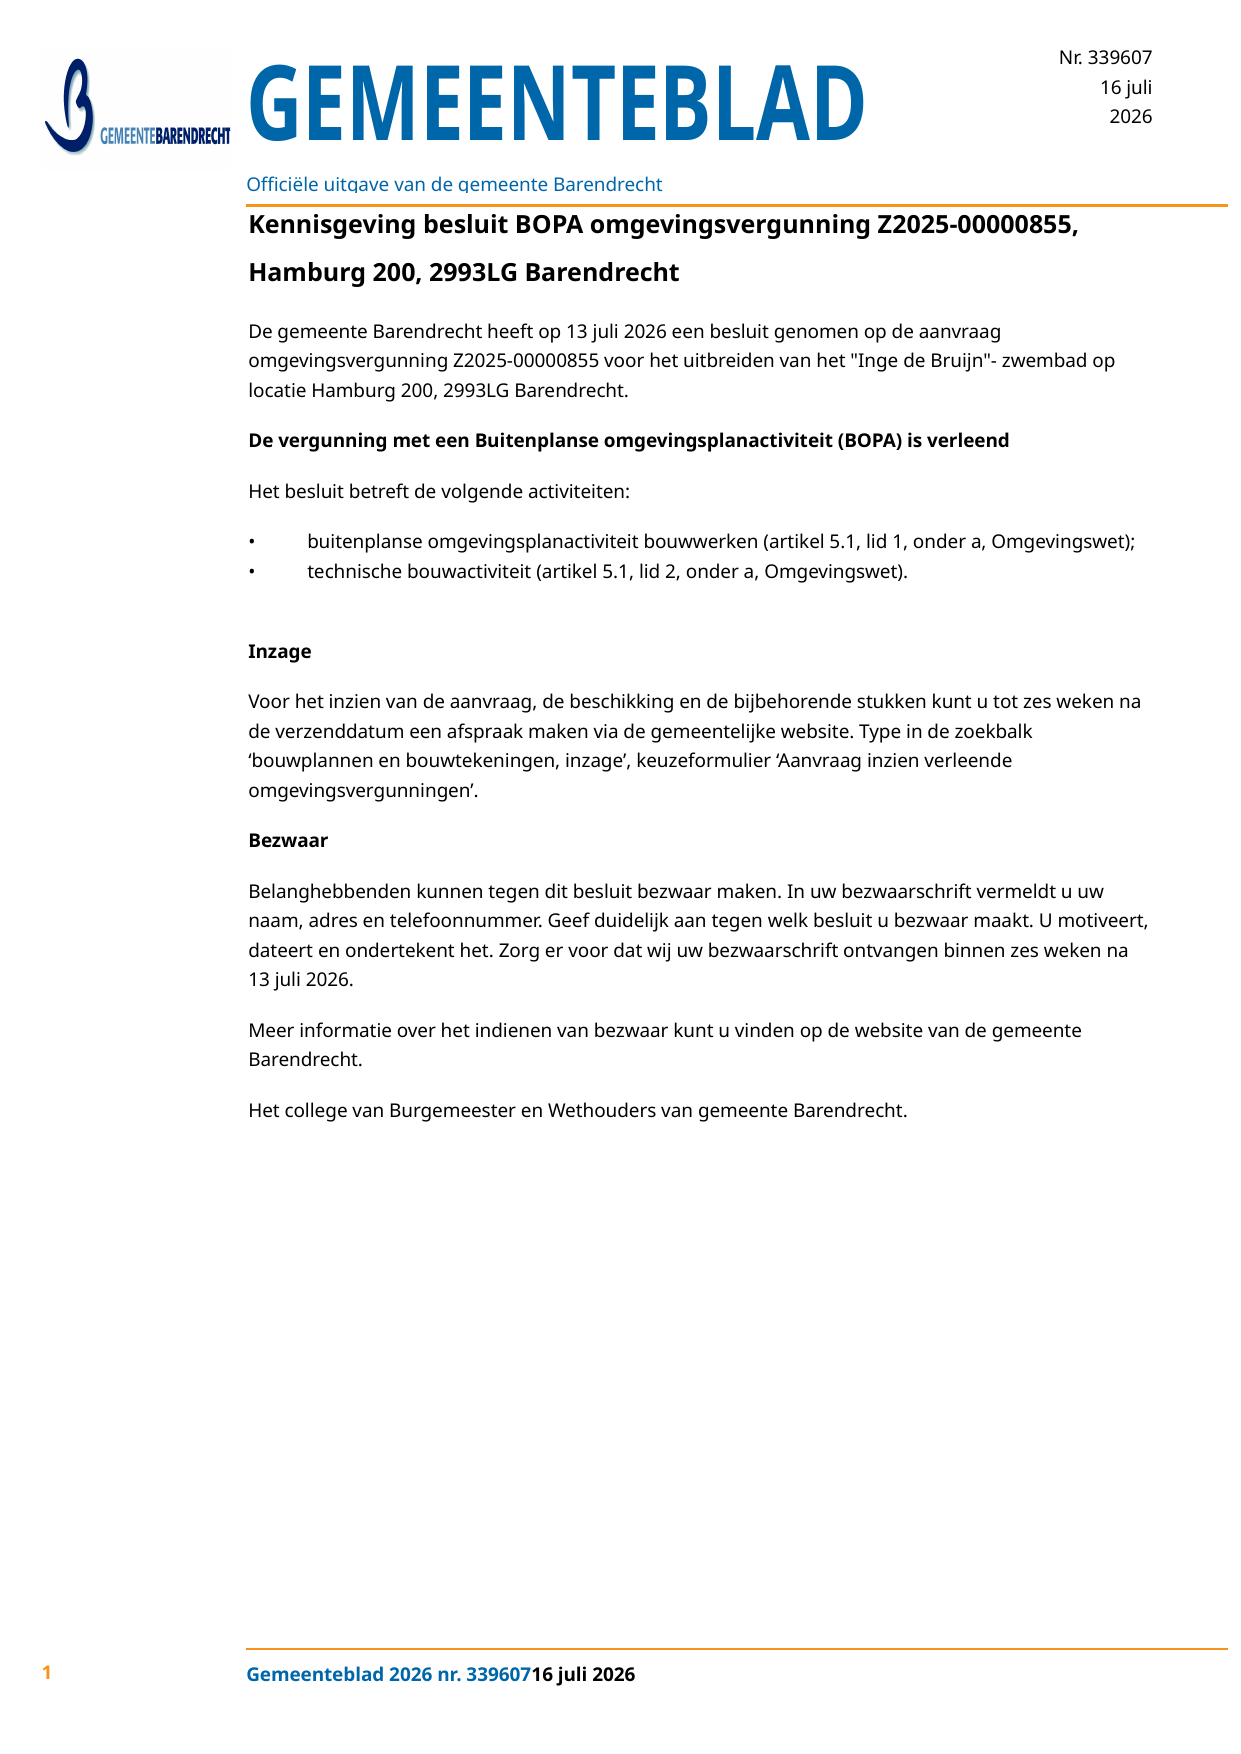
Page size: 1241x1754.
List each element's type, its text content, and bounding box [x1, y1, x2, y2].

list buitenplanse omgevingsplanactiviteit bouwwerken (artikel 5.1, lid 1, onder a, Omgevingswet); [248, 528, 1152, 554]
text Kennisgeving besluit BOPA omgevingsvergunning Z2025-00000855, Hamburg 200, 2993LG Barendrecht [248, 207, 1152, 288]
text Inzage [248, 638, 1152, 664]
text Bezwaar [248, 827, 1152, 853]
picture [41, 47, 231, 172]
text Het college van Burgemeester en Wethouders van gemeente Barendrecht. [248, 1097, 1152, 1123]
text De gemeente Barendrecht heeft op 13 juli 2026 een besluit genomen op de aanvraag omgevingsvergunning Z2025-00000855 voor het uitbreiden van het "Inge de Bruijn"- zwembad op locatie Hamburg 200, 2993LG Barendrecht. [248, 318, 1152, 403]
text De vergunning met een Buitenplanse omgevingsplanactiviteit (BOPA) is verleend [248, 427, 1152, 453]
text Het besluit betreft de volgende activiteiten: [248, 478, 1152, 504]
text Meer informatie over het indienen van bezwaar kunt u vinden op de website van de gemeente Barendrecht. [248, 1017, 1152, 1072]
text Belanghebbenden kunnen tegen dit besluit bezwaar maken. In uw bezwaarschrift vermeldt u uw naam, adres en telefoonnummer. Geef duidelijk aan tegen welk besluit u bezwaar maakt. U motiveert, dateert en ondertekent het. Zorg er voor dat wij uw bezwaarschrift ontvangen binnen zes weken na 13 juli 2026. [248, 878, 1152, 992]
text Voor het inzien van de aanvraag, de beschikking en de bijbehorende stukken kunt u tot zes weken na de verzenddatum een afspraak maken via de gemeentelijke website. Type in de zoekbalk ‘bouwplannen en bouwtekeningen, inzage’, keuzeformulier ‘Aanvraag inzien verleende omgevingsvergunningen’. [248, 688, 1152, 803]
list technische bouwactiviteit (artikel 5.1, lid 2, onder a, Omgevingswet). [248, 558, 1152, 584]
